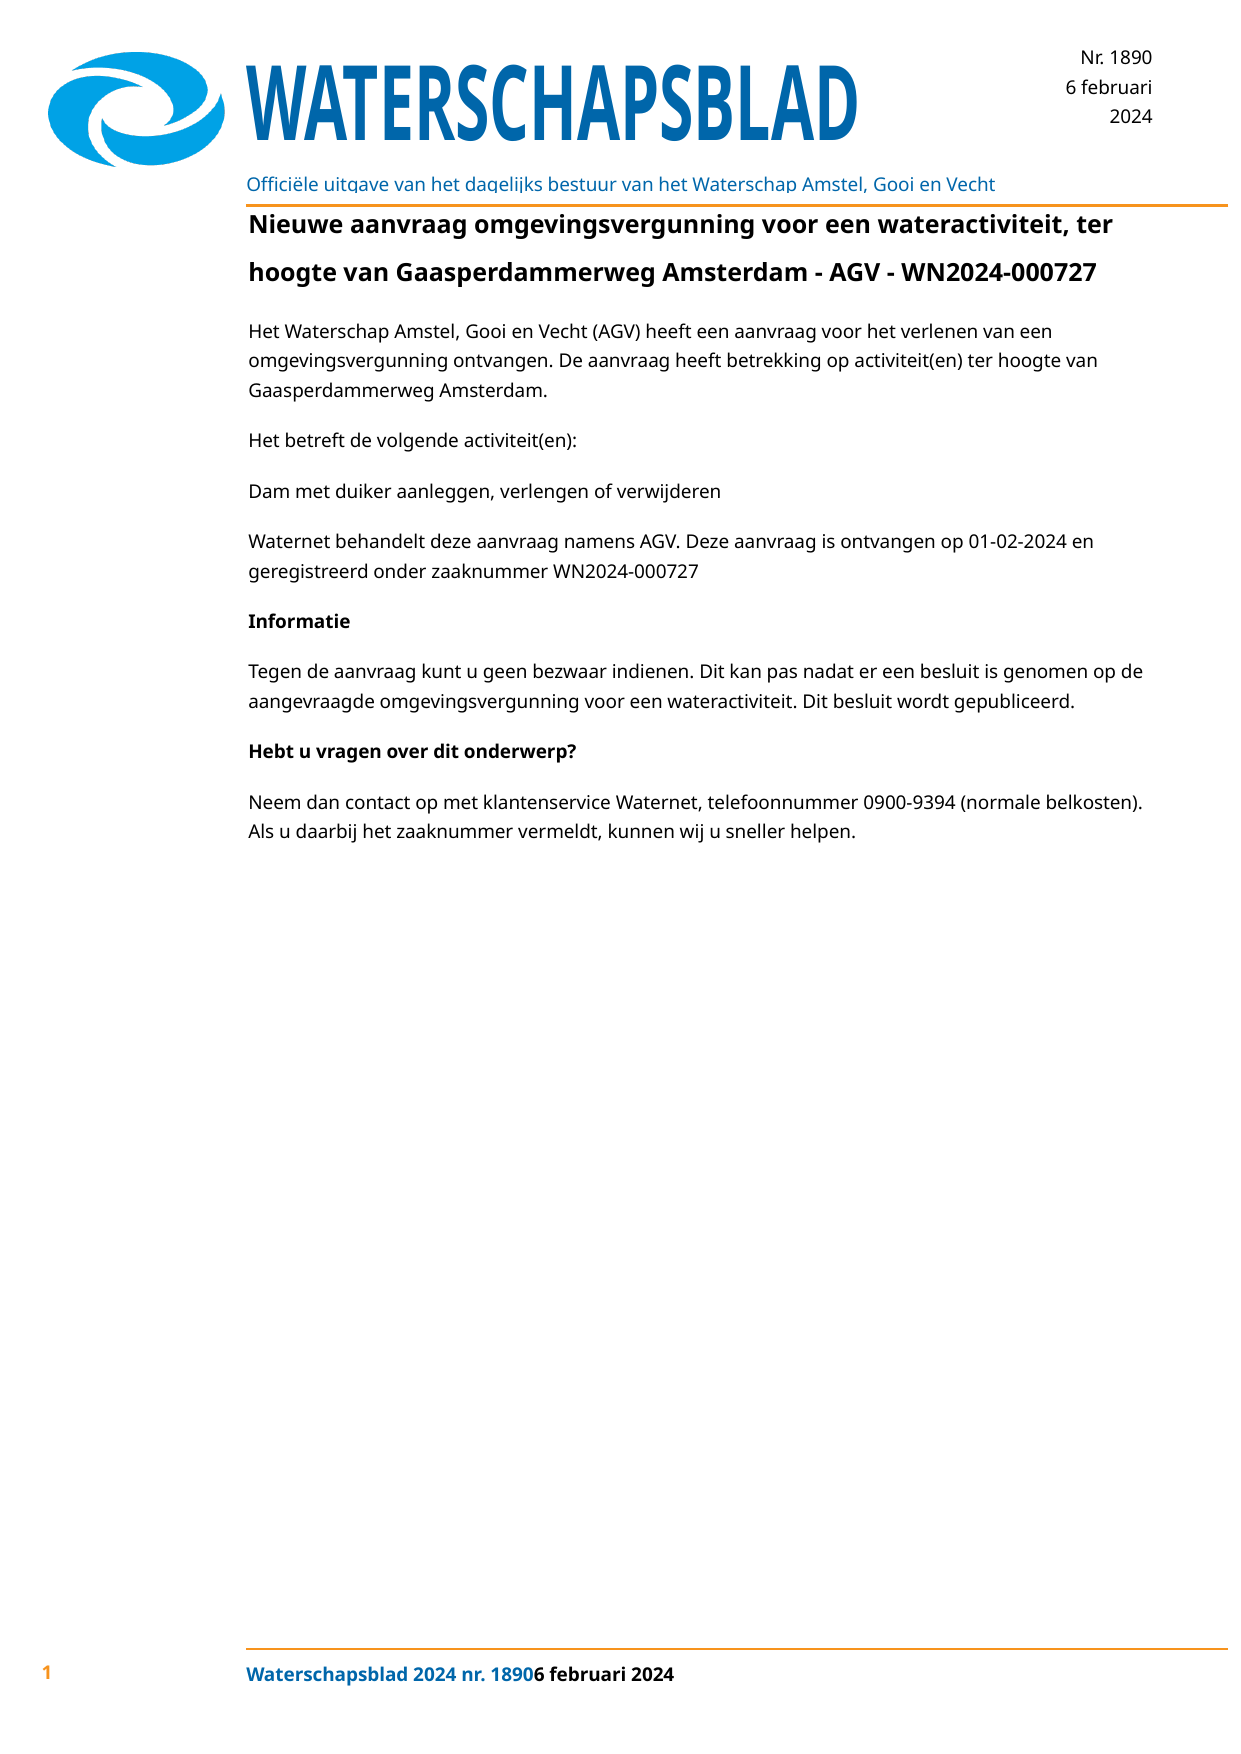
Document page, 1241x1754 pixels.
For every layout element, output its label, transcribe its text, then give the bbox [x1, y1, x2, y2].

text Informatie [248, 608, 1152, 634]
text Nieuwe aanvraag omgevingsvergunning voor een wateractiviteit, ter hoogte van Gaasperdammerweg Amsterdam - AGV - WN2024-000727 [248, 207, 1152, 288]
text Waternet behandelt deze aanvraag namens AGV. Deze aanvraag is ontvangen op 01-02-2024 en geregistreerd onder zaaknummer WN2024-000727 [248, 528, 1152, 584]
picture [41, 47, 231, 172]
text Tegen de aanvraag kunt u geen bezwaar indienen. Dit kan pas nadat er een besluit is genomen op de aangevraagde omgevingsvergunning voor een wateractiviteit. Dit besluit wordt gepubliceerd. [248, 659, 1152, 714]
text Hebt u vragen over dit onderwerp? [248, 739, 1152, 764]
text Neem dan contact op met klantenservice Waternet, telefoonnummer 0900-9394 (normale belkosten). Als u daarbij het zaaknummer vermeldt, kunnen wij u sneller helpen. [248, 789, 1152, 844]
text Dam met duiker aanleggen, verlengen of verwijderen [248, 478, 1152, 504]
text Het betreft de volgende activiteit(en): [248, 427, 1152, 453]
text Het Waterschap Amstel, Gooi en Vecht (AGV) heeft een aanvraag voor het verlenen van een omgevingsvergunning ontvangen. De aanvraag heeft betrekking op activiteit(en) ter hoogte van Gaasperdammerweg Amsterdam. [248, 318, 1152, 403]
